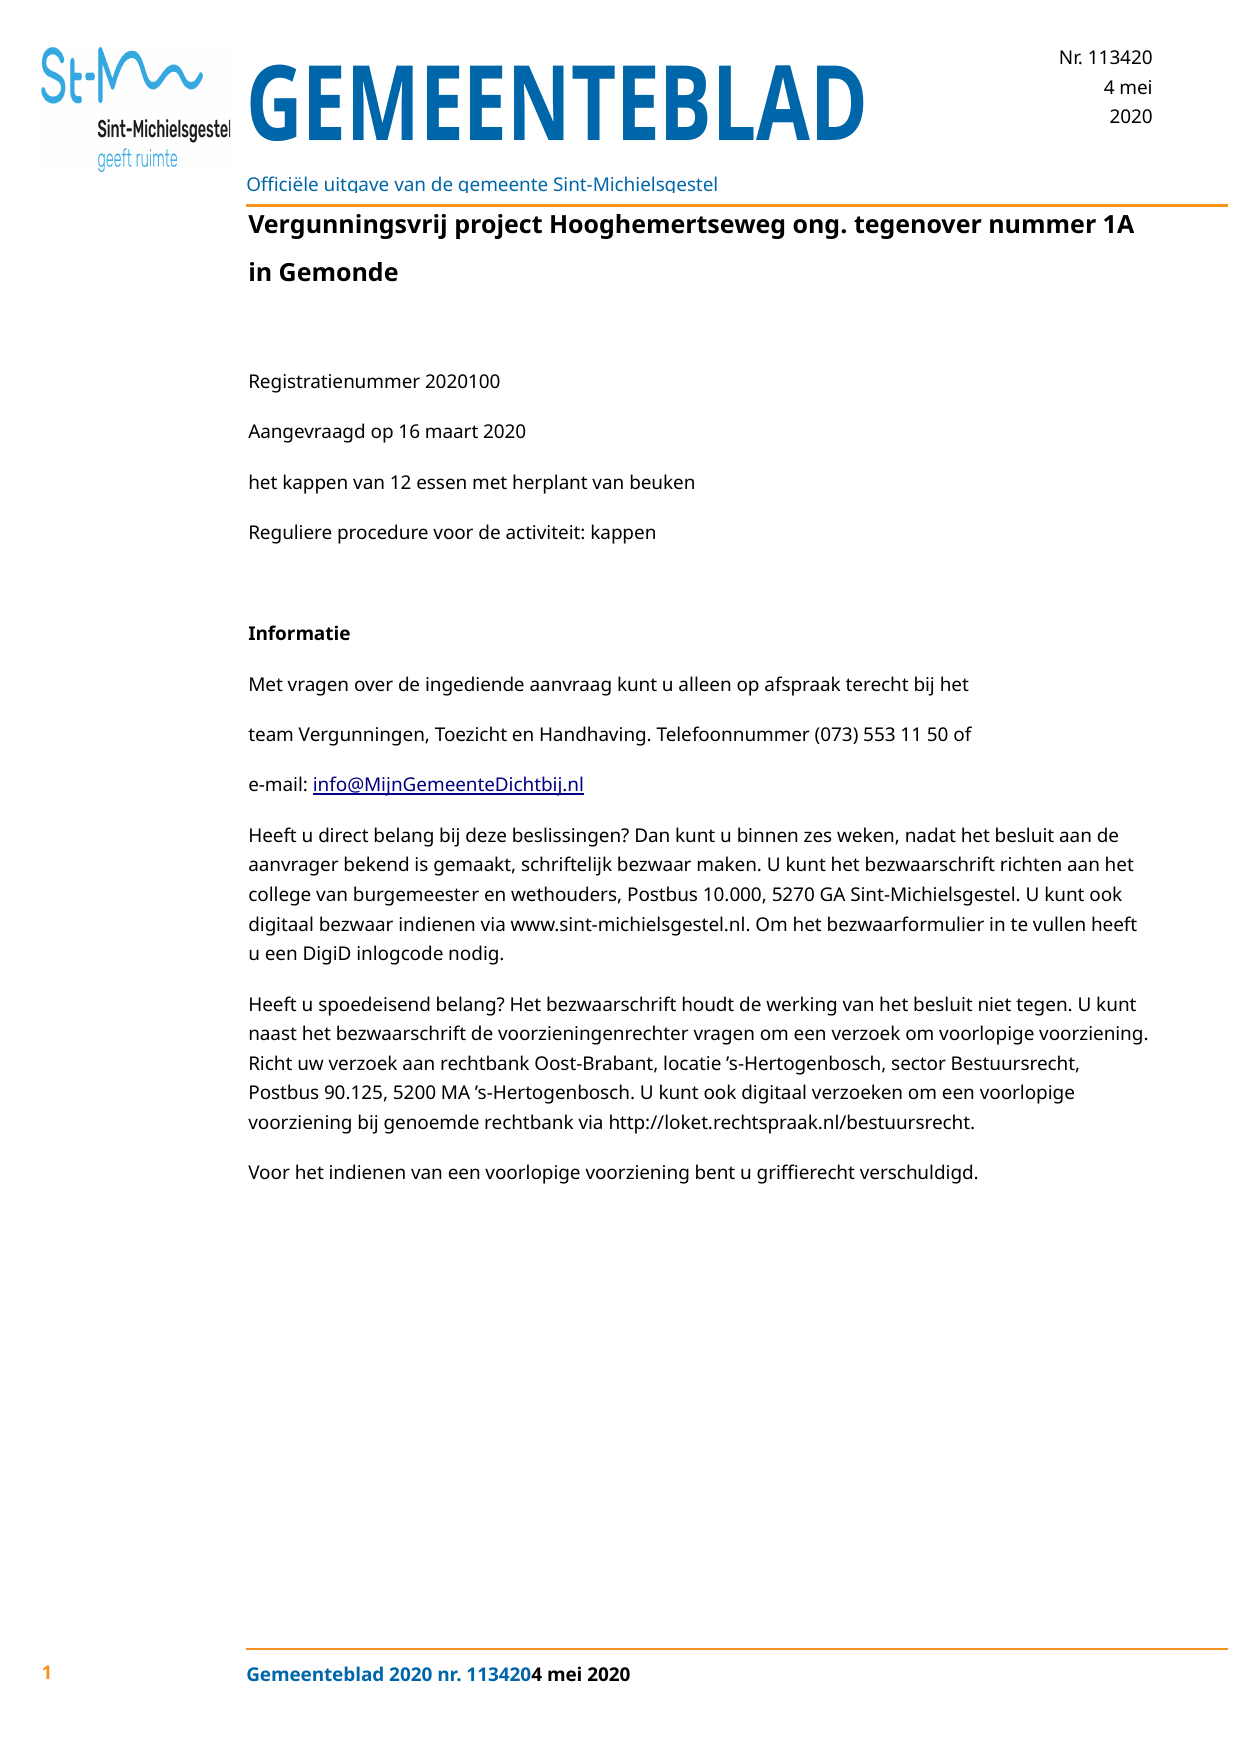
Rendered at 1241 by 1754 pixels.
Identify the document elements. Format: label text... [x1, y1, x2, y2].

text e-mail: info@MijnGemeenteDichtbij.nl [248, 772, 1152, 797]
text Reguliere procedure voor de activiteit: kappen [248, 519, 1152, 545]
text Informatie [248, 620, 1152, 646]
text Registratienummer 2020100 [248, 368, 1152, 394]
text Heeft u direct belang bij deze beslissingen? Dan kunt u binnen zes weken, nadat het besluit aan de aanvrager bekend is gemaakt, schriftelijk bezwaar maken. U kunt het bezwaarschrift richten aan het college van burgemeester en wethouders, Postbus 10.000, 5270 GA Sint-Michielsgestel. U kunt ook digitaal bezwaar indienen via www.sint-michielsgestel.nl. Om het bezwaarformulier in te vullen heeft u een DigiD inlogcode nodig. [248, 822, 1152, 966]
picture [41, 47, 231, 172]
text team Vergunningen, Toezicht en Handhaving. Telefoonnummer (073) 553 11 50 of [248, 721, 1152, 747]
text Heeft u spoedeisend belang? Het bezwaarschrift houdt de werking van het besluit niet tegen. U kunt naast het bezwaarschrift de voorzieningenrechter vragen om een verzoek om voorlopige voorziening. Richt uw verzoek aan rechtbank Oost-Brabant, locatie ’s-Hertogenbosch, sector Bestuursrecht, Postbus 90.125, 5200 MA ’s-Hertogenbosch. U kunt ook digitaal verzoeken om een voorlopige voorziening bij genoemde rechtbank via http://loket.rechtspraak.nl/bestuursrecht. [248, 991, 1152, 1135]
text Met vragen over de ingediende aanvraag kunt u alleen op afspraak terecht bij het [248, 671, 1152, 697]
text het kappen van 12 essen met herplant van beuken [248, 469, 1152, 495]
text Vergunningsvrij project Hooghemertseweg ong. tegenover nummer 1A in Gemonde [248, 207, 1152, 288]
text Aangevraagd op 16 maart 2020 [248, 419, 1152, 444]
text Voor het indienen van een voorlopige voorziening bent u griffierecht verschuldigd. [248, 1159, 1152, 1185]
